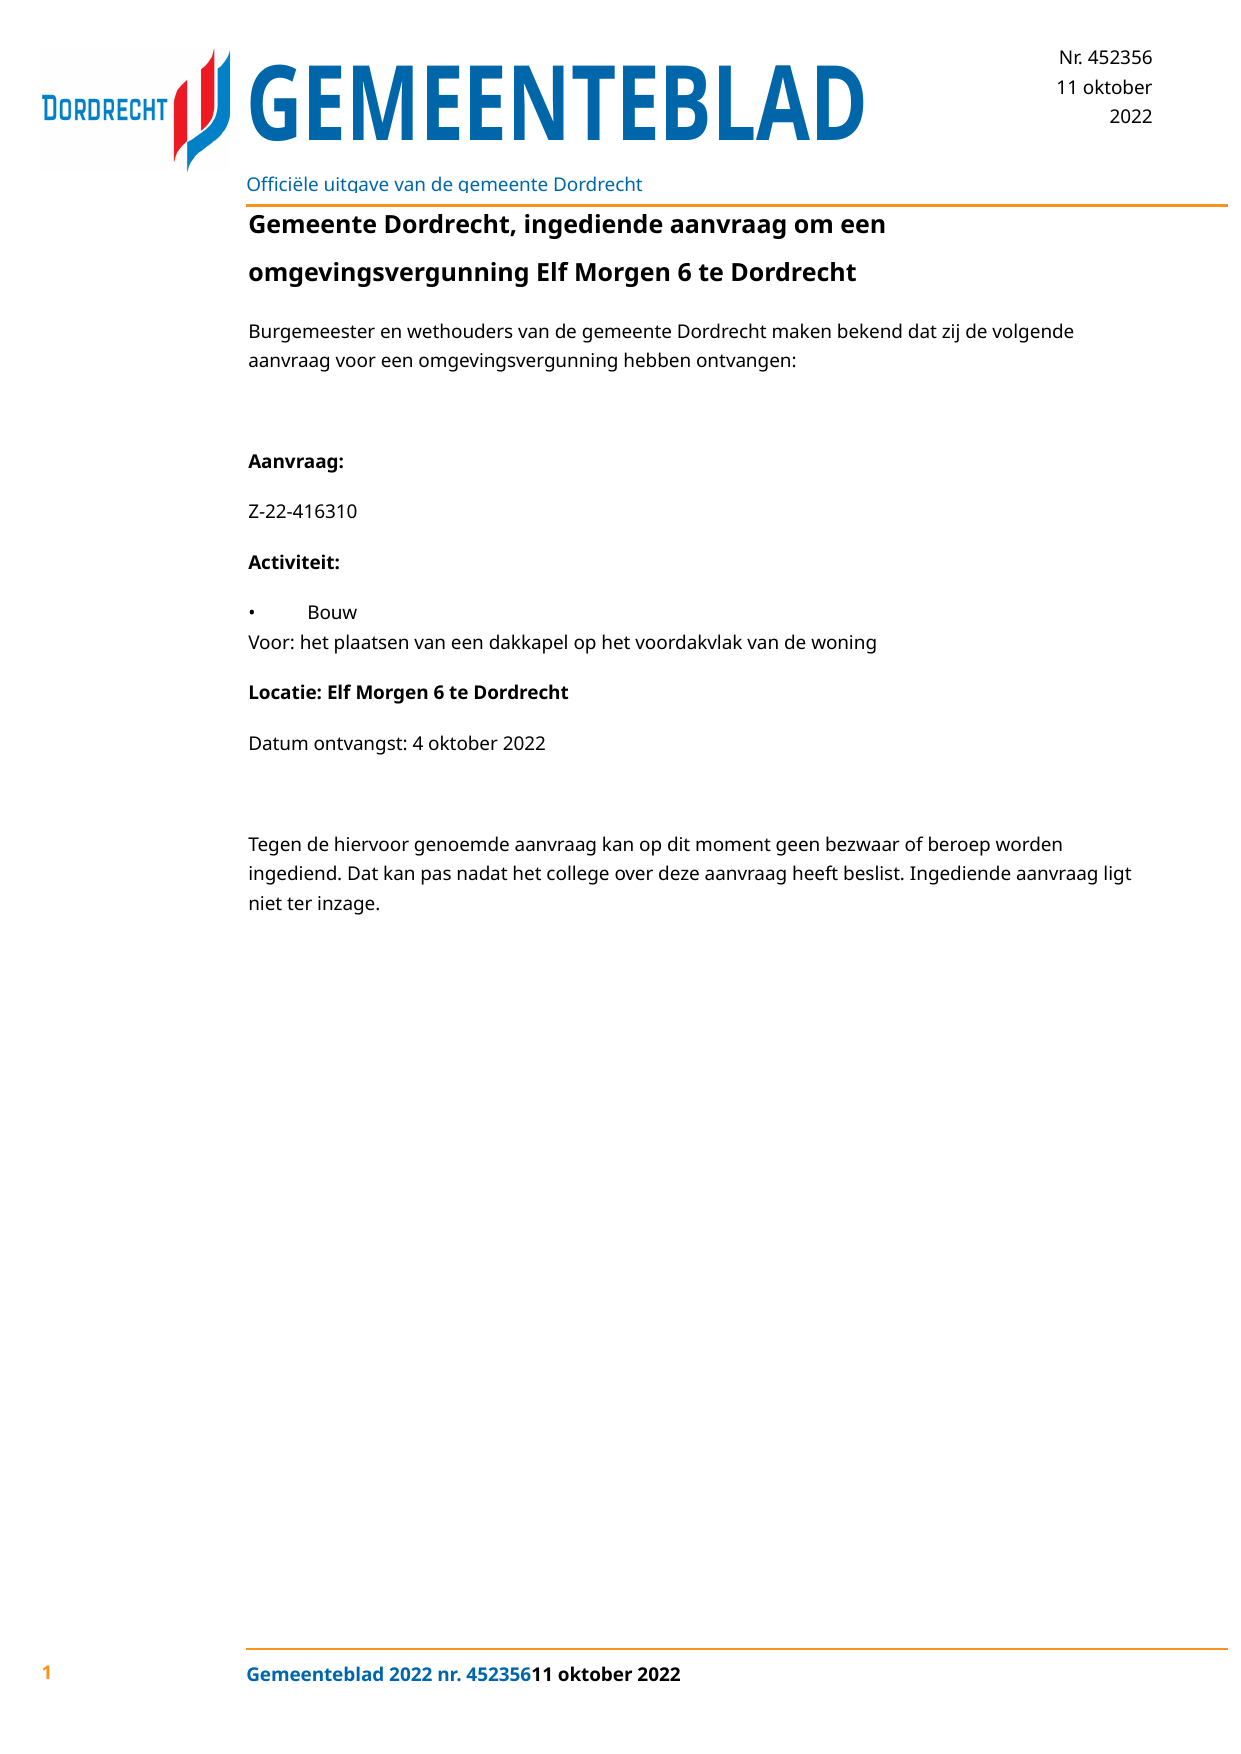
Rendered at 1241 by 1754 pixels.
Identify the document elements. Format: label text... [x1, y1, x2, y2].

text Activiteit: [248, 549, 1152, 575]
text Locatie: Elf Morgen 6 te Dordrecht [248, 679, 1152, 705]
text Datum ontvangst: 4 oktober 2022 [248, 730, 1152, 756]
list Bouw [248, 599, 1152, 625]
text Z-22-416310 [248, 499, 1152, 524]
text Burgemeester en wethouders van de gemeente Dordrecht maken bekend dat zij de volgende aanvraag voor een omgevingsvergunning hebben ontvangen: [248, 318, 1152, 373]
text Aanvraag: [248, 448, 1152, 474]
text Voor: het plaatsen van een dakkapel op het voordakvlak van de woning [248, 629, 1152, 655]
text Gemeente Dordrecht, ingediende aanvraag om een omgevingsvergunning Elf Morgen 6 te Dordrecht [248, 207, 1152, 288]
text Tegen de hiervoor genoemde aanvraag kan op dit moment geen bezwaar of beroep worden ingediend. Dat kan pas nadat het college over deze aanvraag heeft beslist. Ingediende aanvraag ligt niet ter inzage. [248, 831, 1152, 916]
picture [41, 47, 231, 172]
